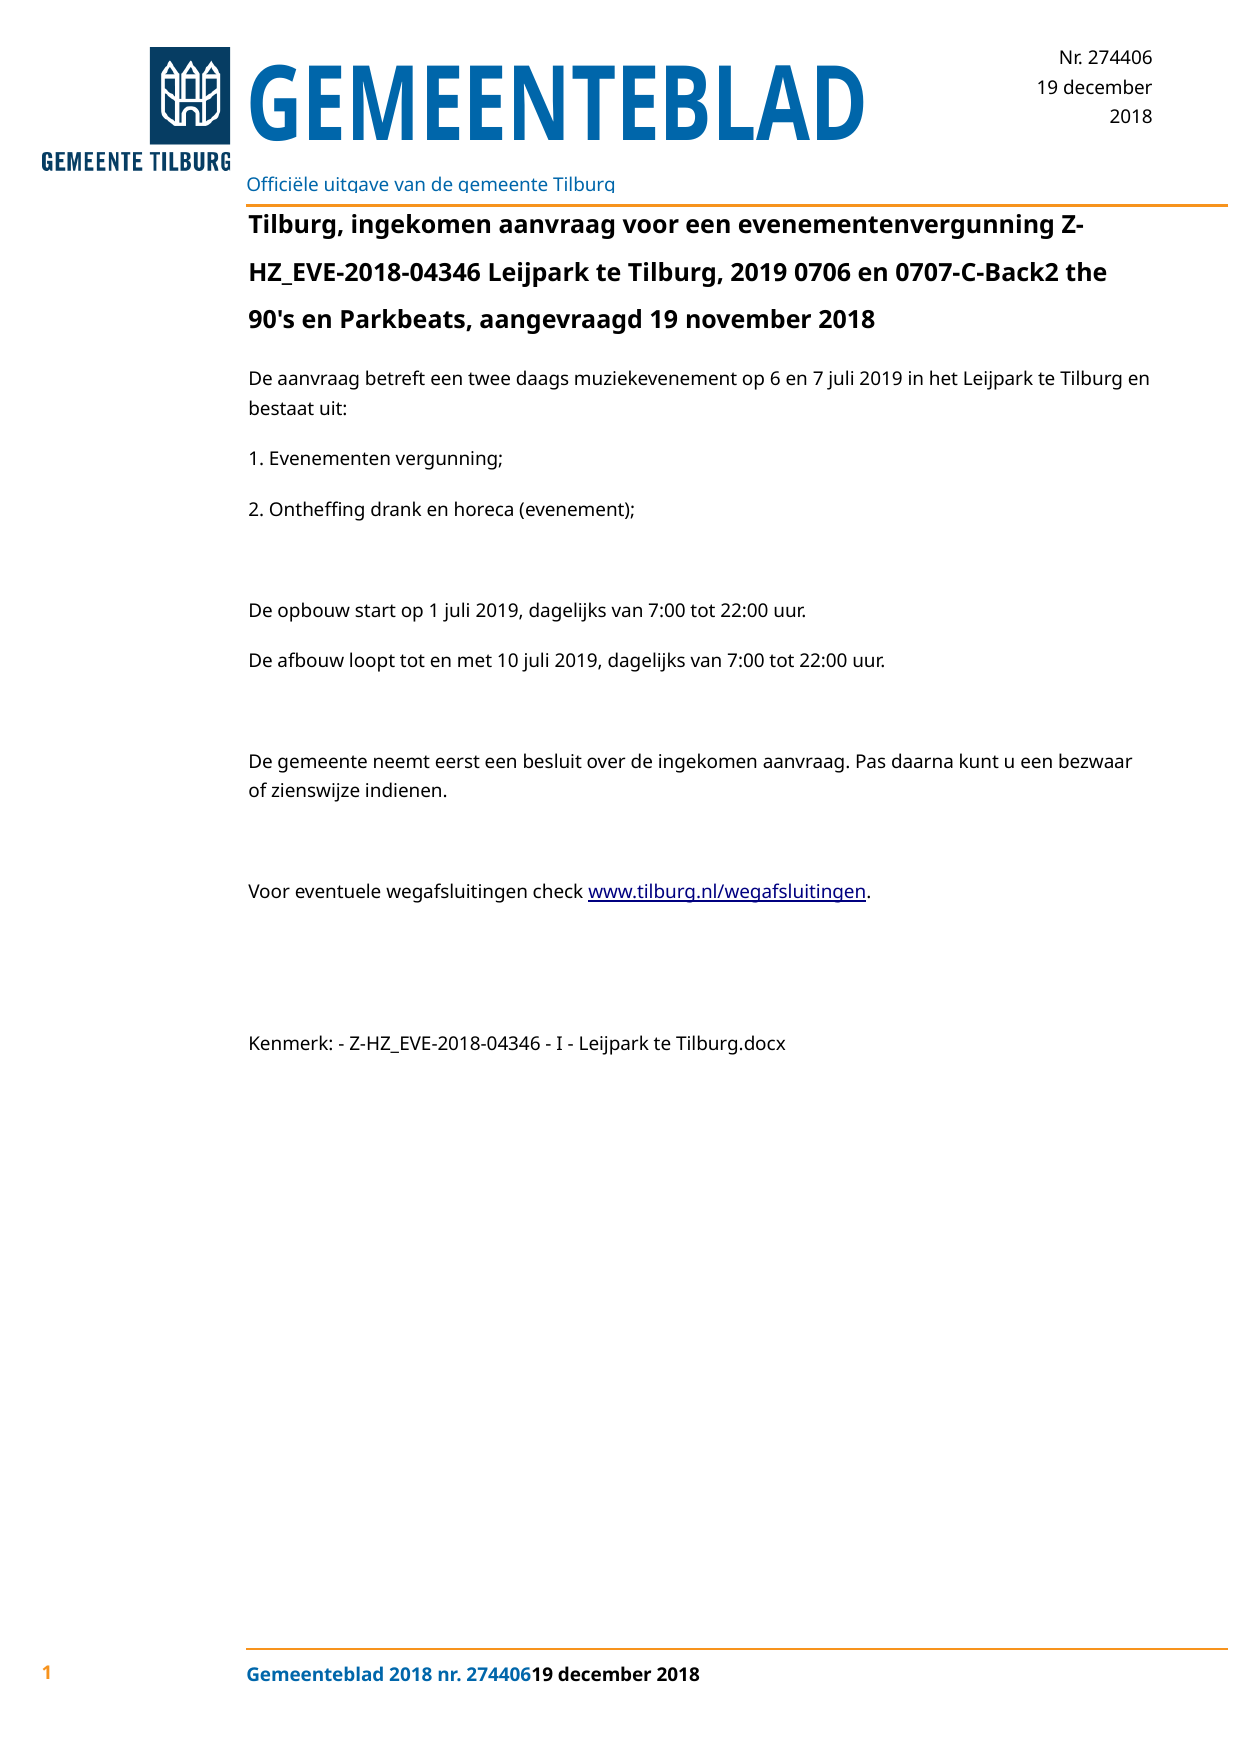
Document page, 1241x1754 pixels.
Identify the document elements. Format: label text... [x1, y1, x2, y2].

text 1. Evenementen vergunning; [248, 446, 1152, 471]
text De opbouw start op 1 juli 2019, dagelijks van 7:00 tot 22:00 uur. [248, 597, 1152, 622]
text Tilburg, ingekomen aanvraag voor een evenementenvergunning Z-HZ_EVE-2018-04346 Leijpark te Tilburg, 2019 0706 en 0707-C-Back2 the 90's en Parkbeats, aangevraagd 19 november 2018 [248, 207, 1152, 336]
text De afbouw loopt tot en met 10 juli 2019, dagelijks van 7:00 tot 22:00 uur. [248, 647, 1152, 673]
text De gemeente neemt eerst een besluit over de ingekomen aanvraag. Pas daarna kunt u een bezwaar of zienswijze indienen. [248, 748, 1152, 803]
text 2. Ontheffing drank en horeca (evenement); [248, 496, 1152, 522]
picture [41, 47, 231, 172]
text Voor eventuele wegafsluitingen check www.tilburg.nl/wegafsluitingen. [248, 878, 1152, 904]
text Kenmerk: - Z-HZ_EVE-2018-04346 - I - Leijpark te Tilburg.docx [248, 1030, 1152, 1055]
text De aanvraag betreft een twee daags muziekevenement op 6 en 7 juli 2019 in het Leijpark te Tilburg en bestaat uit: [248, 366, 1152, 421]
